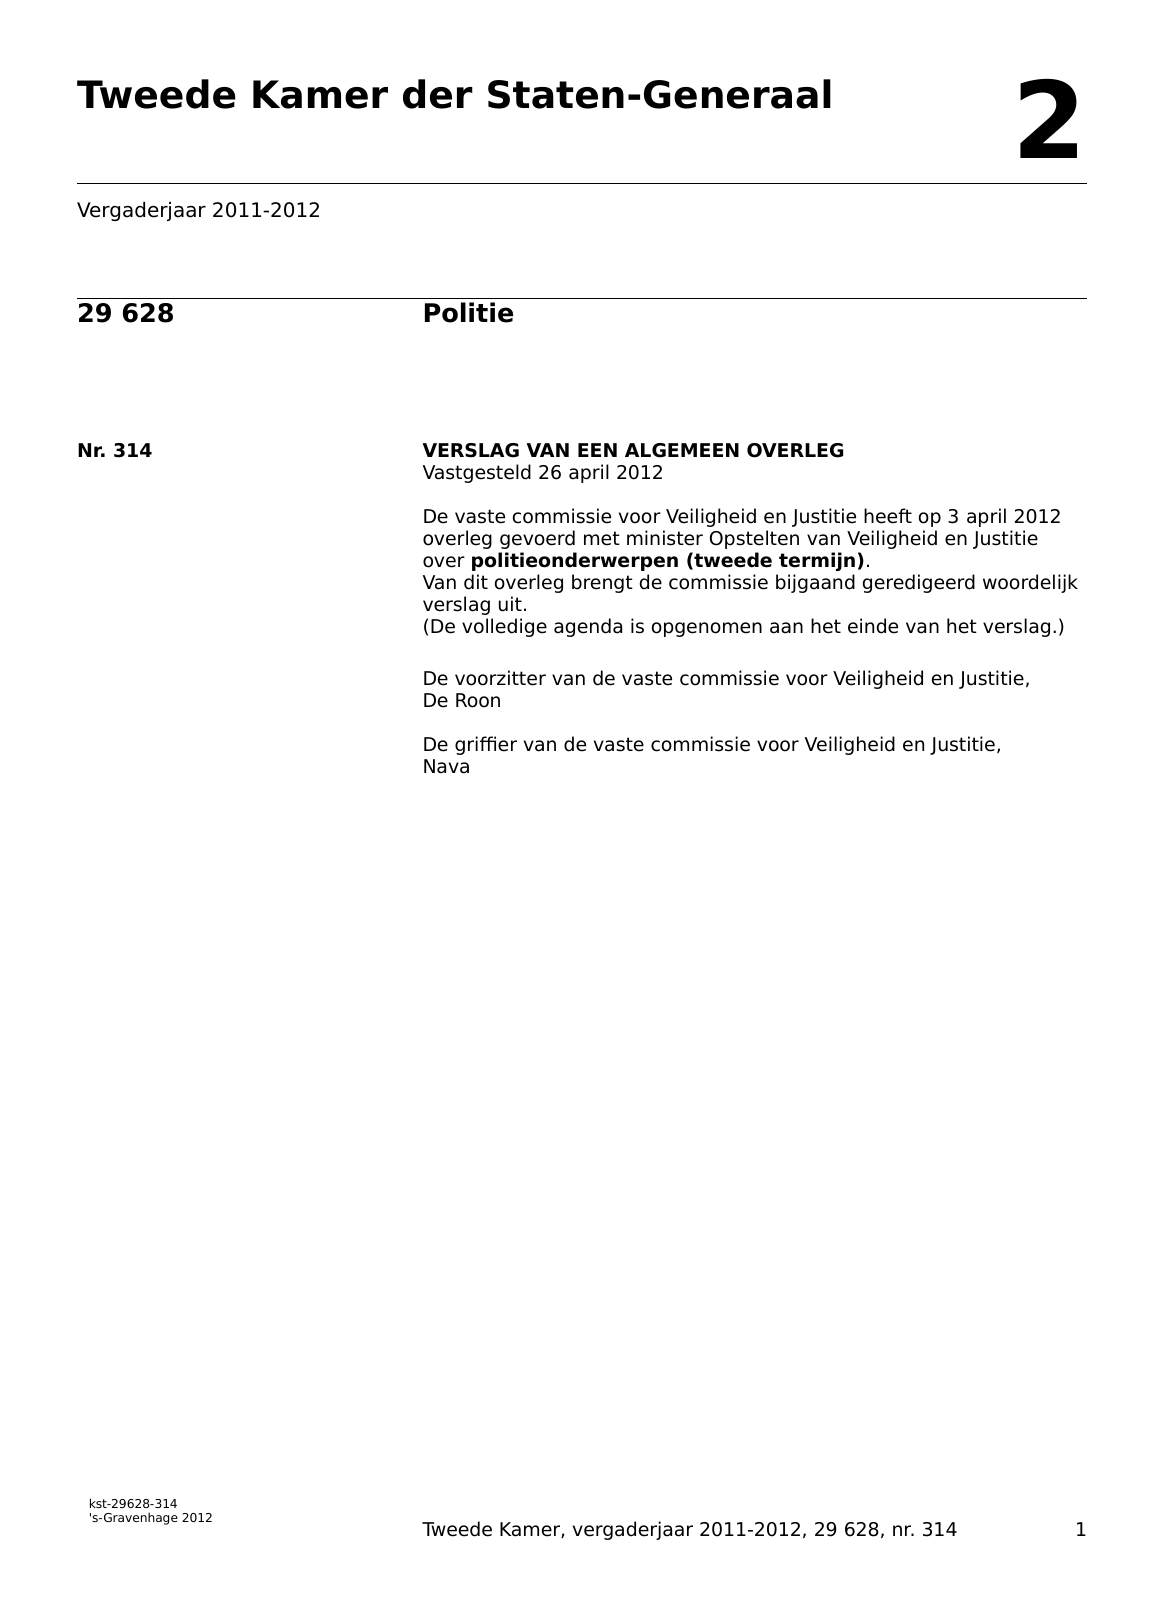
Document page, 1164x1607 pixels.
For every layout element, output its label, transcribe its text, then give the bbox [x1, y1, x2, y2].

text Vastgesteld 26 april 2012 [422, 462, 1087, 484]
subtitle Nr. 314 VERSLAG VAN EEN ALGEMEEN OVERLEG [77, 440, 1087, 462]
text De griffier van de vaste commissie voor Veiligheid en Justitie, Nava [422, 734, 1087, 778]
text 's-Gravenhage 2012 [88, 1511, 323, 1525]
table_cell Vergaderjaar 2011-2012 [77, 184, 1087, 298]
text (De volledige agenda is opgenomen aan het einde van het verslag.) [422, 616, 1087, 638]
text Van dit overleg brengt de commissie bijgaand geredigeerd woordelijk verslag uit. [422, 572, 1087, 616]
text De vaste commissie voor Veiligheid en Justitie heeft op 3 april 2012 overleg gevoerd met minister Opstelten van Veiligheid en Justitie over politieonderwerpen (tweede termijn). [422, 506, 1087, 572]
subtitle 29 628 Politie [77, 299, 1087, 329]
text De voorzitter van de vaste commissie voor Veiligheid en Justitie, De Roon [422, 668, 1087, 712]
table_header 2 [886, 59, 1087, 183]
text kst-29628-314 [88, 1497, 323, 1511]
table_header Tweede Kamer der Staten-Generaal [77, 59, 886, 183]
